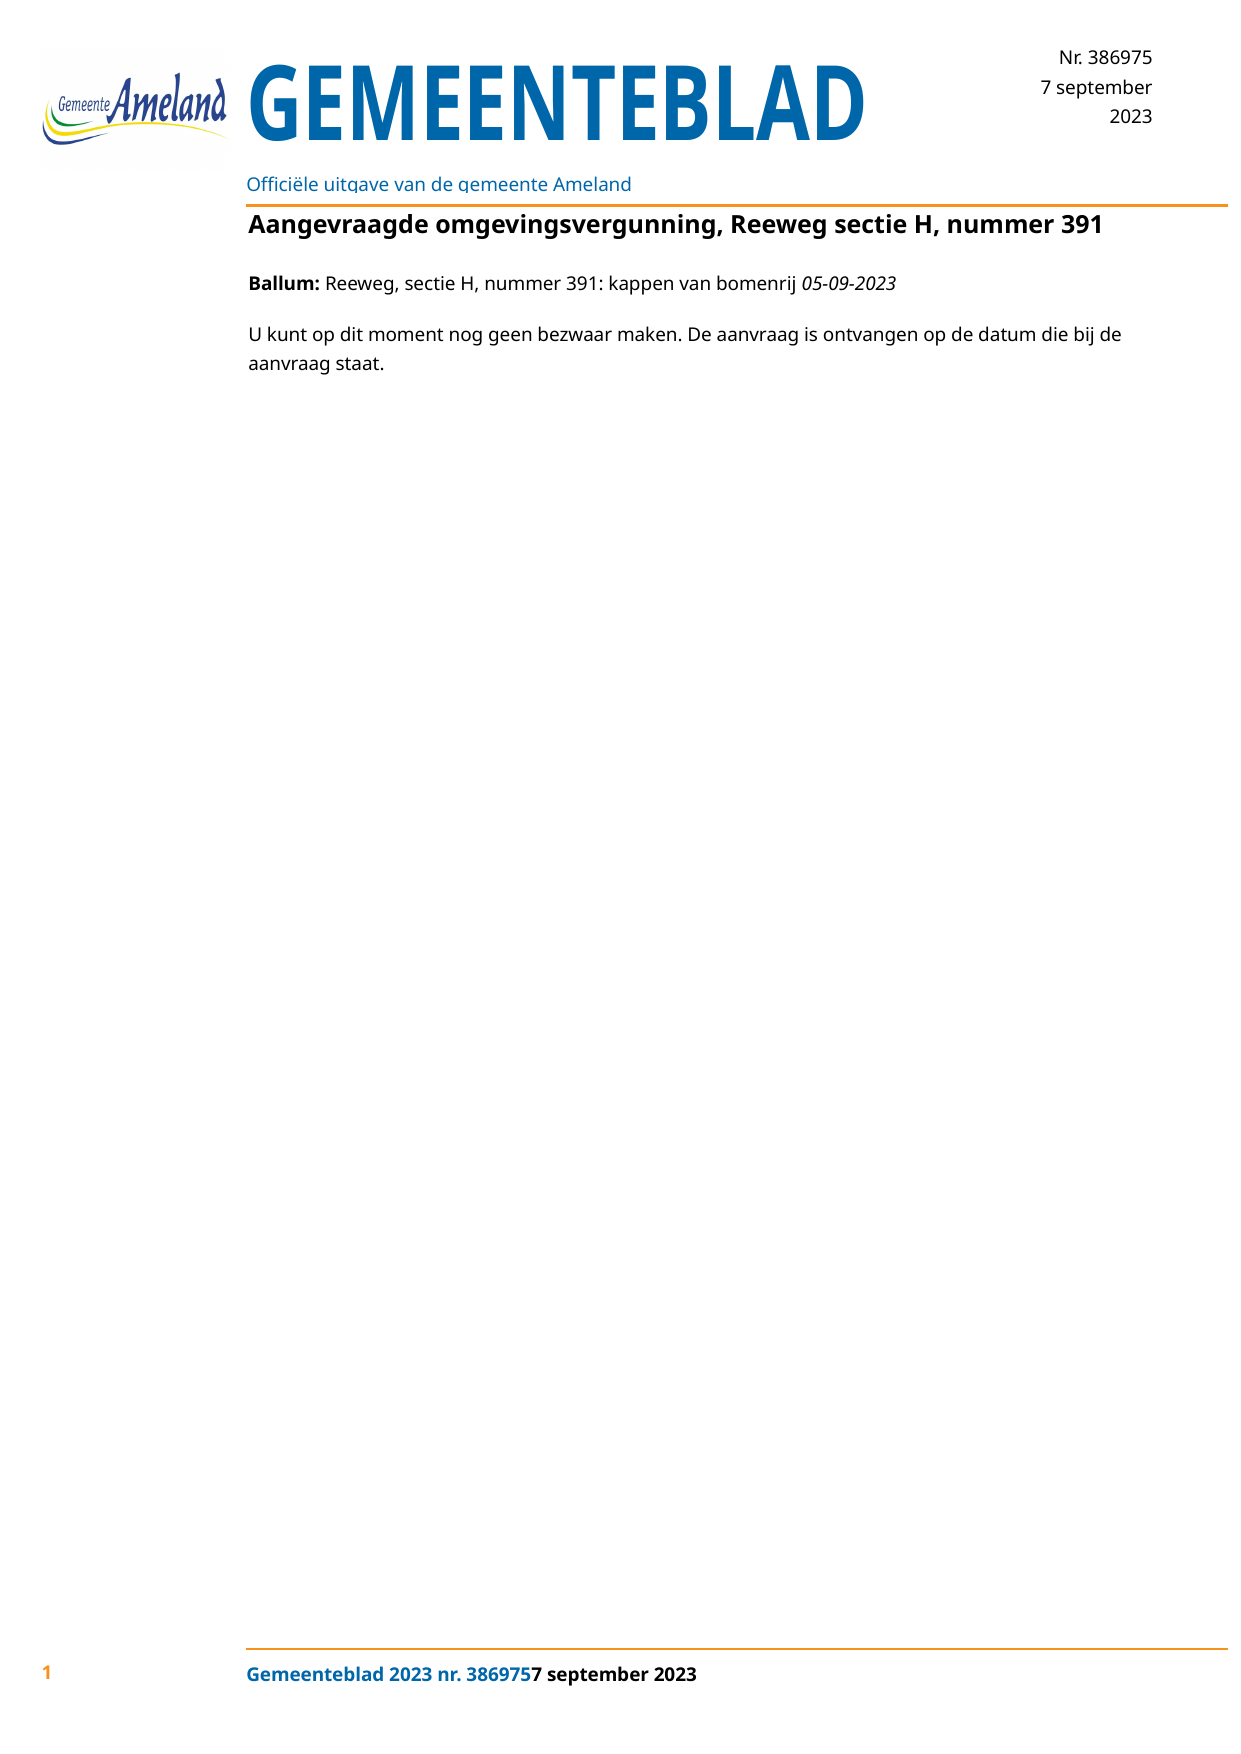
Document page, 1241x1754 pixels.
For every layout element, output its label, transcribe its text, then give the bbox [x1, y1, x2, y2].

picture [41, 47, 231, 172]
text Aangevraagde omgevingsvergunning, Reeweg sectie H, nummer 391 [248, 207, 1152, 241]
text U kunt op dit moment nog geen bezwaar maken. De aanvraag is ontvangen op de datum die bij de aanvraag staat. [248, 321, 1152, 376]
text Ballum: Reeweg, sectie H, nummer 391: kappen van bomenrij 05-09-2023 [248, 270, 1152, 296]
